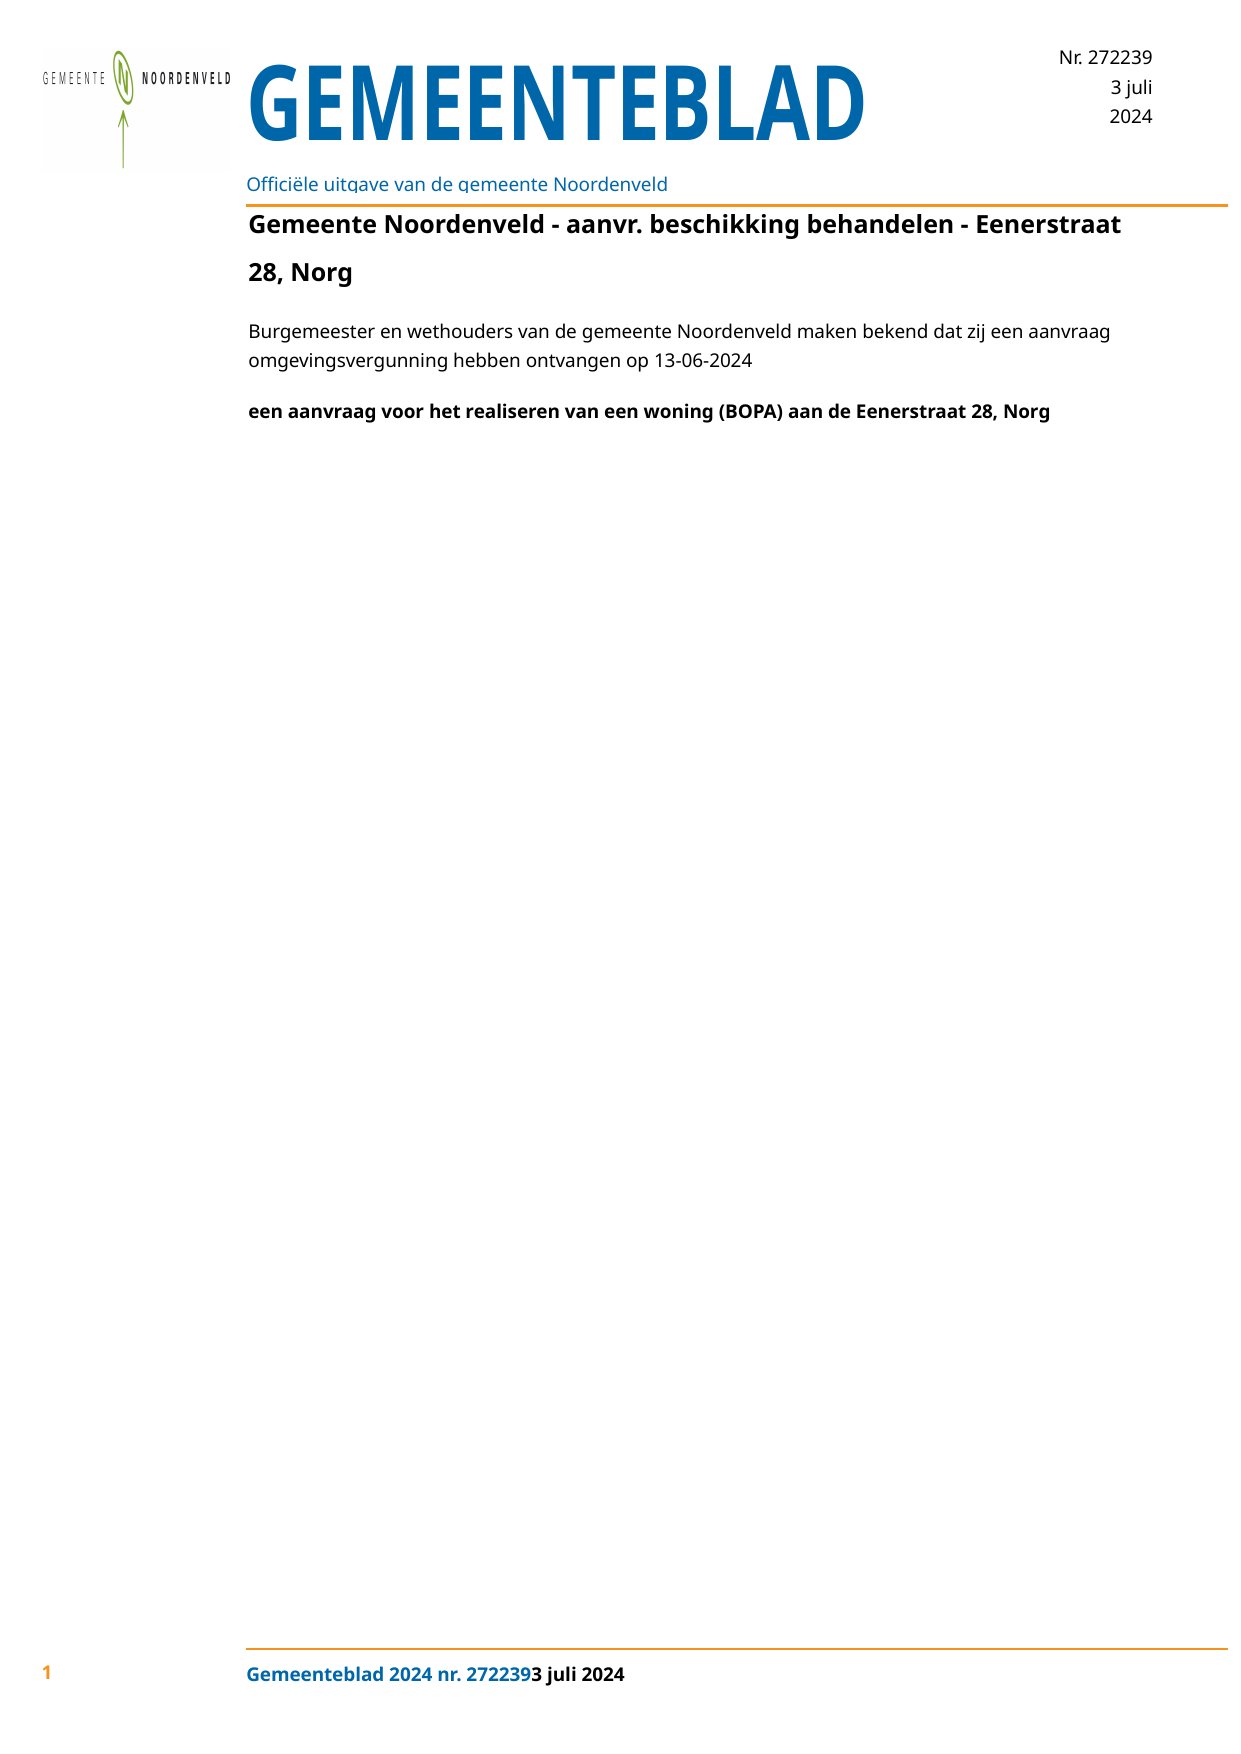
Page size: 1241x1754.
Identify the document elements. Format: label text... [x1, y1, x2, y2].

picture [41, 47, 231, 172]
text Burgemeester en wethouders van de gemeente Noordenveld maken bekend dat zij een aanvraag omgevingsvergunning hebben ontvangen op 13-06-2024 [248, 318, 1152, 373]
text Gemeente Noordenveld - aanvr. beschikking behandelen - Eenerstraat 28, Norg [248, 207, 1152, 288]
text een aanvraag voor het realiseren van een woning (BOPA) aan de Eenerstraat 28, Norg [248, 398, 1152, 424]
